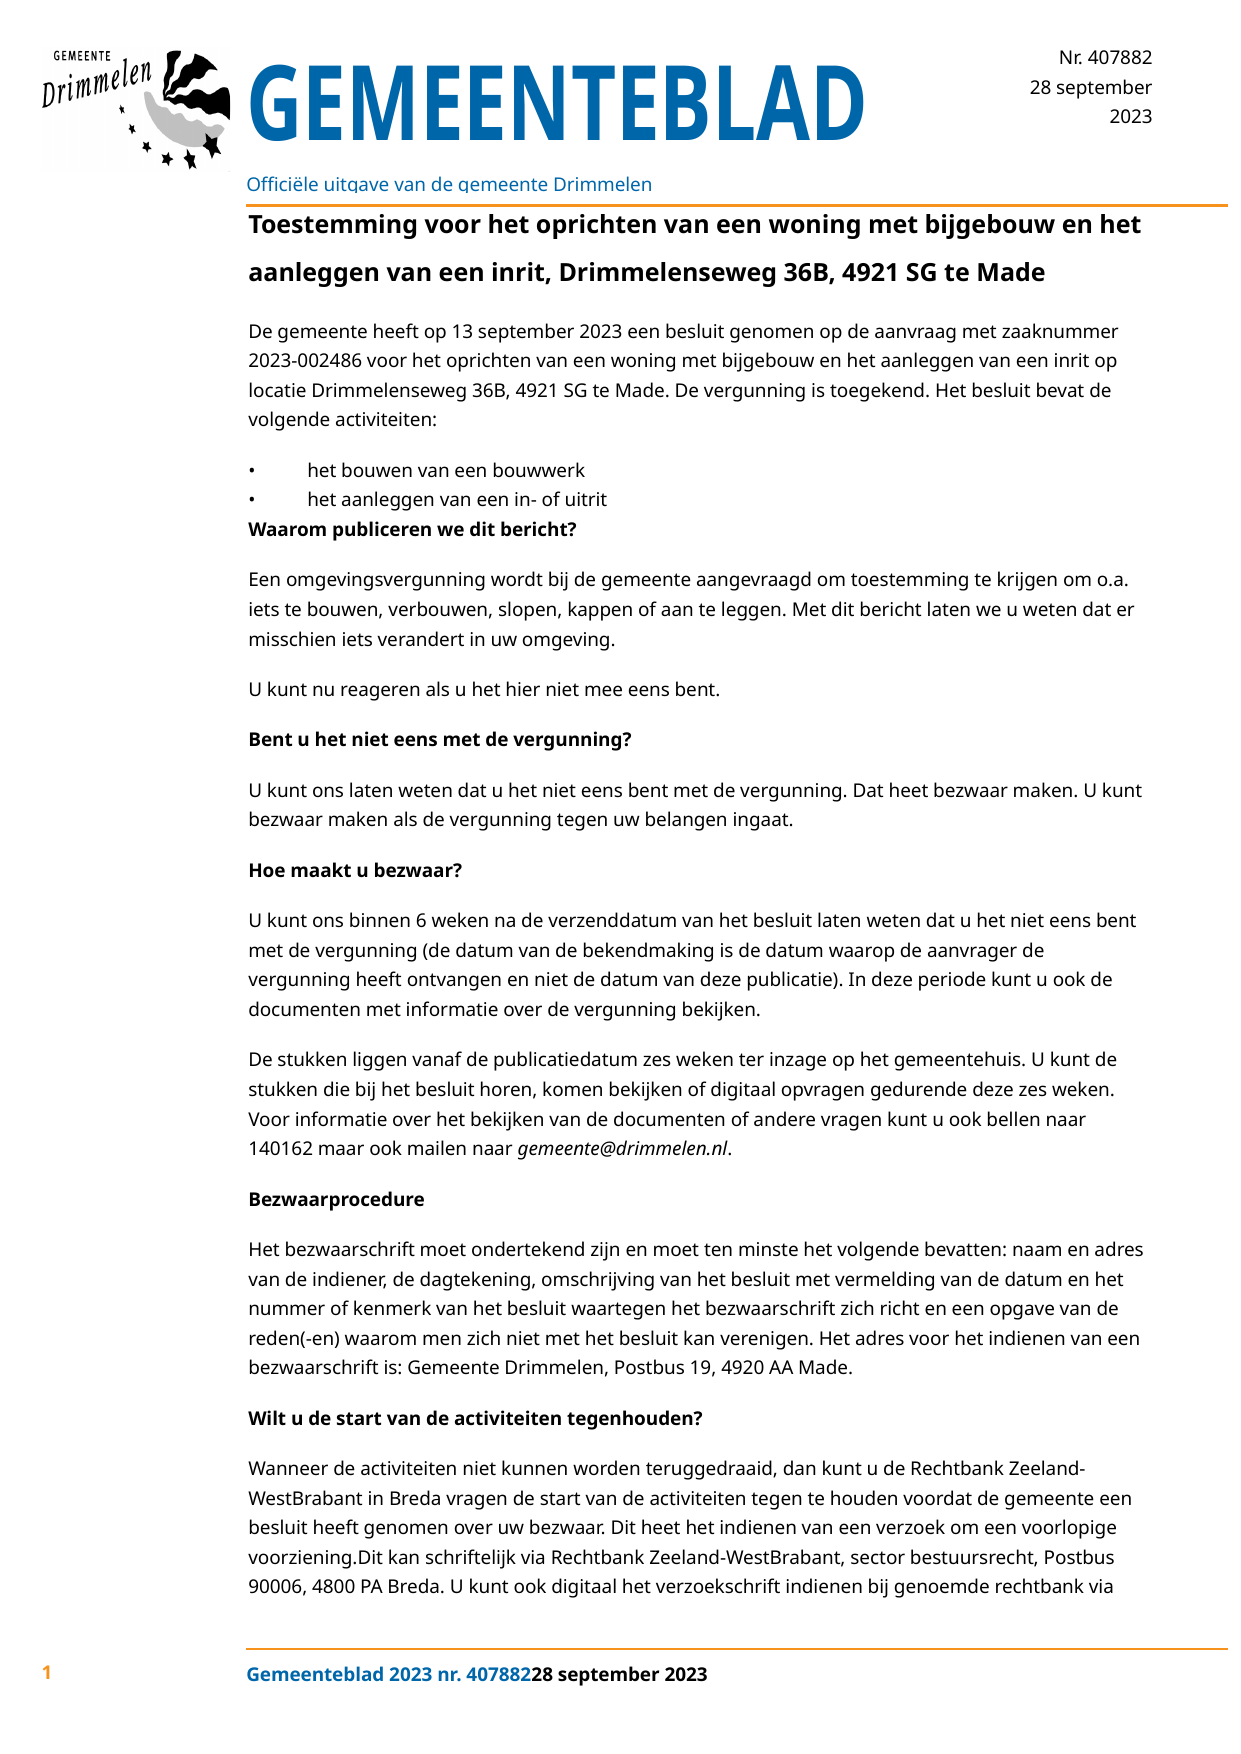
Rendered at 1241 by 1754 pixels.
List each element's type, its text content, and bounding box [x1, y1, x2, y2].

text Hoe maakt u bezwaar? [248, 857, 1152, 883]
list het aanleggen van een in- of uitrit [248, 487, 1152, 512]
text U kunt ons binnen 6 weken na de verzenddatum van het besluit laten weten dat u het niet eens bent met de vergunning (de datum van de bekendmaking is de datum waarop de aanvrager de vergunning heeft ontvangen en niet de datum van deze publicatie). In deze periode kunt u ook de documenten met informatie over de vergunning bekijken. [248, 907, 1152, 1022]
text Bent u het niet eens met de vergunning? [248, 727, 1152, 752]
text Wanneer de activiteiten niet kunnen worden teruggedraaid, dan kunt u de Rechtbank Zeeland-WestBrabant in Breda vragen de start van de activiteiten tegen te houden voordat de gemeente een besluit heeft genomen over uw bezwaar. Dit heet het indienen van een verzoek om een voorlopige voorziening.Dit kan schriftelijk via Rechtbank Zeeland-WestBrabant, sector bestuursrecht, Postbus 90006, 4800 PA Breda. U kunt ook digitaal het verzoekschrift indienen bij genoemde rechtbank via [248, 1455, 1152, 1599]
text Het bezwaarschrift moet ondertekend zijn en moet ten minste het volgende bevatten: naam en adres van de indiener, de dagtekening, omschrijving van het besluit met vermelding van de datum en het nummer of kenmerk van het besluit waartegen het bezwaarschrift zich richt en een opgave van de reden(-en) waarom men zich niet met het besluit kan verenigen. Het adres voor het indienen van een bezwaarschrift is: Gemeente Drimmelen, Postbus 19, 4920 AA Made. [248, 1236, 1152, 1380]
text Wilt u de start van de activiteiten tegenhouden? [248, 1405, 1152, 1431]
text De stukken liggen vanaf de publicatiedatum zes weken ter inzage op het gemeentehuis. U kunt de stukken die bij het besluit horen, komen bekijken of digitaal opvragen gedurende deze zes weken. Voor informatie over het bekijken van de documenten of andere vragen kunt u ook bellen naar 140162 maar ook mailen naar gemeente@drimmelen.nl. [248, 1047, 1152, 1161]
text Een omgevingsvergunning wordt bij de gemeente aangevraagd om toestemming te krijgen om o.a. iets te bouwen, verbouwen, slopen, kappen of aan te leggen. Met dit bericht laten we u weten dat er misschien iets verandert in uw omgeving. [248, 567, 1152, 652]
picture [41, 47, 231, 172]
text U kunt ons laten weten dat u het niet eens bent met de vergunning. Dat heet bezwaar maken. U kunt bezwaar maken als de vergunning tegen uw belangen ingaat. [248, 777, 1152, 832]
text De gemeente heeft op 13 september 2023 een besluit genomen op de aanvraag met zaaknummer 2023-002486 voor het oprichten van een woning met bijgebouw en het aanleggen van een inrit op locatie Drimmelenseweg 36B, 4921 SG te Made. De vergunning is toegekend. Het besluit bevat de volgende activiteiten: [248, 318, 1152, 432]
list het bouwen van een bouwwerk [248, 457, 1152, 483]
text Waarom publiceren we dit bericht? [248, 516, 1152, 542]
text U kunt nu reageren als u het hier niet mee eens bent. [248, 676, 1152, 702]
text Toestemming voor het oprichten van een woning met bijgebouw en het aanleggen van een inrit, Drimmelenseweg 36B, 4921 SG te Made [248, 207, 1152, 288]
text Bezwaarprocedure [248, 1186, 1152, 1212]
